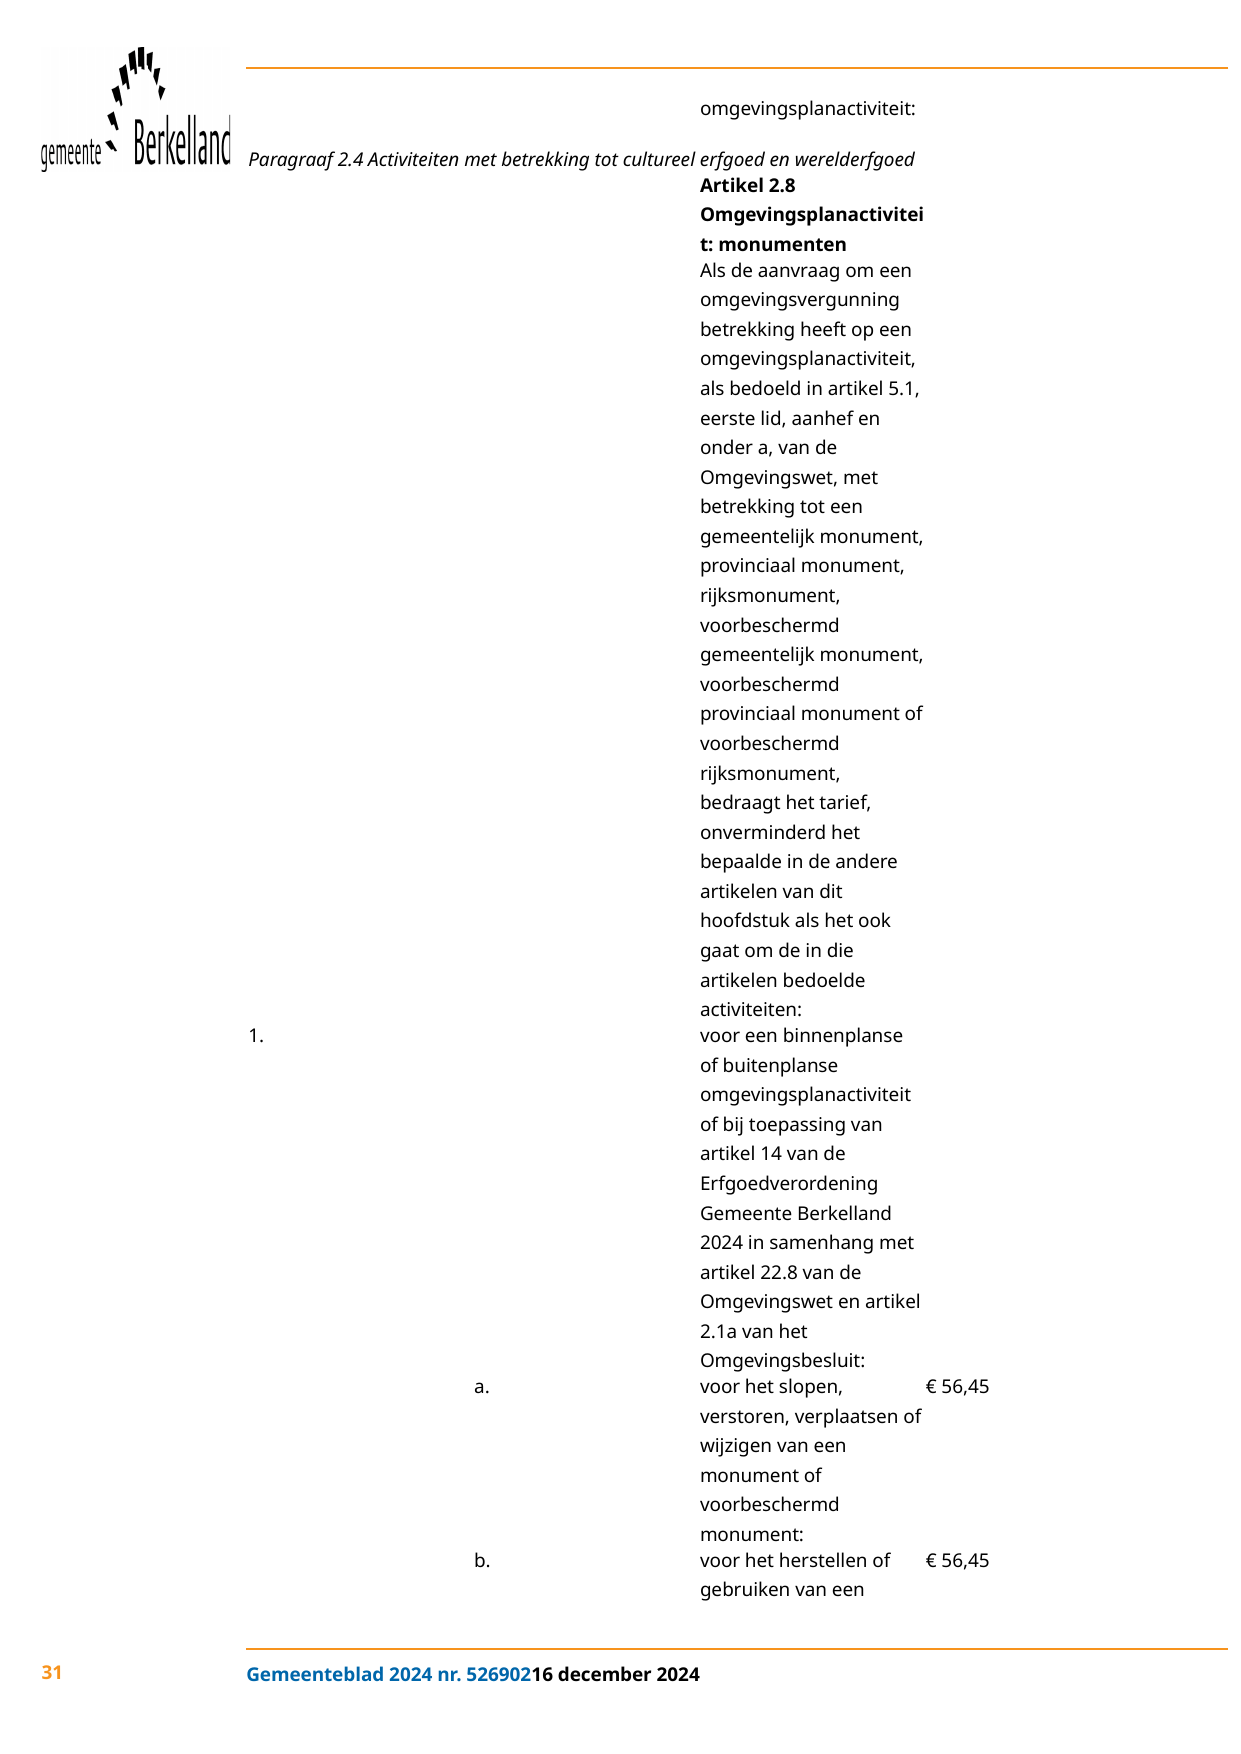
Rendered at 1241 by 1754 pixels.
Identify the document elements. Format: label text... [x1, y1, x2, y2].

table_cell Artikel 2.8 Omgevingsplanactiviteit: monumenten [700, 172, 926, 257]
table_cell omgevingsplanactiviteit: [700, 95, 926, 121]
table_cell 1. [248, 1022, 474, 1373]
table_cell Als de aanvraag om een omgevingsvergunning betrekking heeft op een omgevingsplanactiviteit, als bedoeld in artikel 5.1, eerste lid, aanhef en onder a, van de Omgevingswet, met betrekking tot een gemeentelijk monument, provinciaal monument, rijksmonument, voorbeschermd gemeentelijk monument, voorbeschermd provinciaal monument of voorbeschermd rijksmonument, bedraagt het tarief, onverminderd het bepaalde in de andere artikelen van dit hoofdstuk als het ook gaat om de in die artikelen bedoelde activiteiten: [700, 257, 926, 1022]
table_cell [700, 121, 926, 146]
table_cell [248, 95, 474, 121]
table_cell [926, 95, 1152, 121]
table_cell € 56,45 [926, 1547, 1152, 1602]
table_cell [926, 1022, 1152, 1373]
table_cell [926, 146, 1152, 172]
table_cell [926, 257, 1152, 1022]
table_cell Paragraaf 2.4 Activiteiten met betrekking tot cultureel erfgoed en werelderfgoed [248, 146, 926, 172]
table_cell voor het herstellen of gebruiken van een [700, 1547, 926, 1602]
table_cell [474, 121, 700, 146]
table_cell voor het slopen, verstoren, verplaatsen of wijzigen van een monument of voorbeschermd monument: [700, 1373, 926, 1547]
table_cell [926, 121, 1152, 146]
table_cell a. [474, 1373, 700, 1547]
table_cell [248, 172, 474, 257]
table_cell [248, 121, 474, 146]
table_cell [248, 1547, 474, 1602]
picture [41, 47, 231, 172]
table_cell [926, 172, 1152, 257]
table_cell € 56,45 [926, 1373, 1152, 1547]
table_cell [248, 257, 474, 1022]
table_cell b. [474, 1547, 700, 1602]
table_cell [474, 257, 700, 1022]
table_cell [474, 95, 700, 121]
table_cell voor een binnenplanse of buitenplanse omgevingsplanactiviteit of bij toepassing van artikel 14 van de Erfgoedverordening Gemeente Berkelland 2024 in samenhang met artikel 22.8 van de Omgevingswet en artikel 2.1a van het Omgevingsbesluit: [700, 1022, 926, 1373]
table_cell [474, 172, 700, 257]
table_cell [474, 1022, 700, 1373]
table_cell [248, 1373, 474, 1547]
